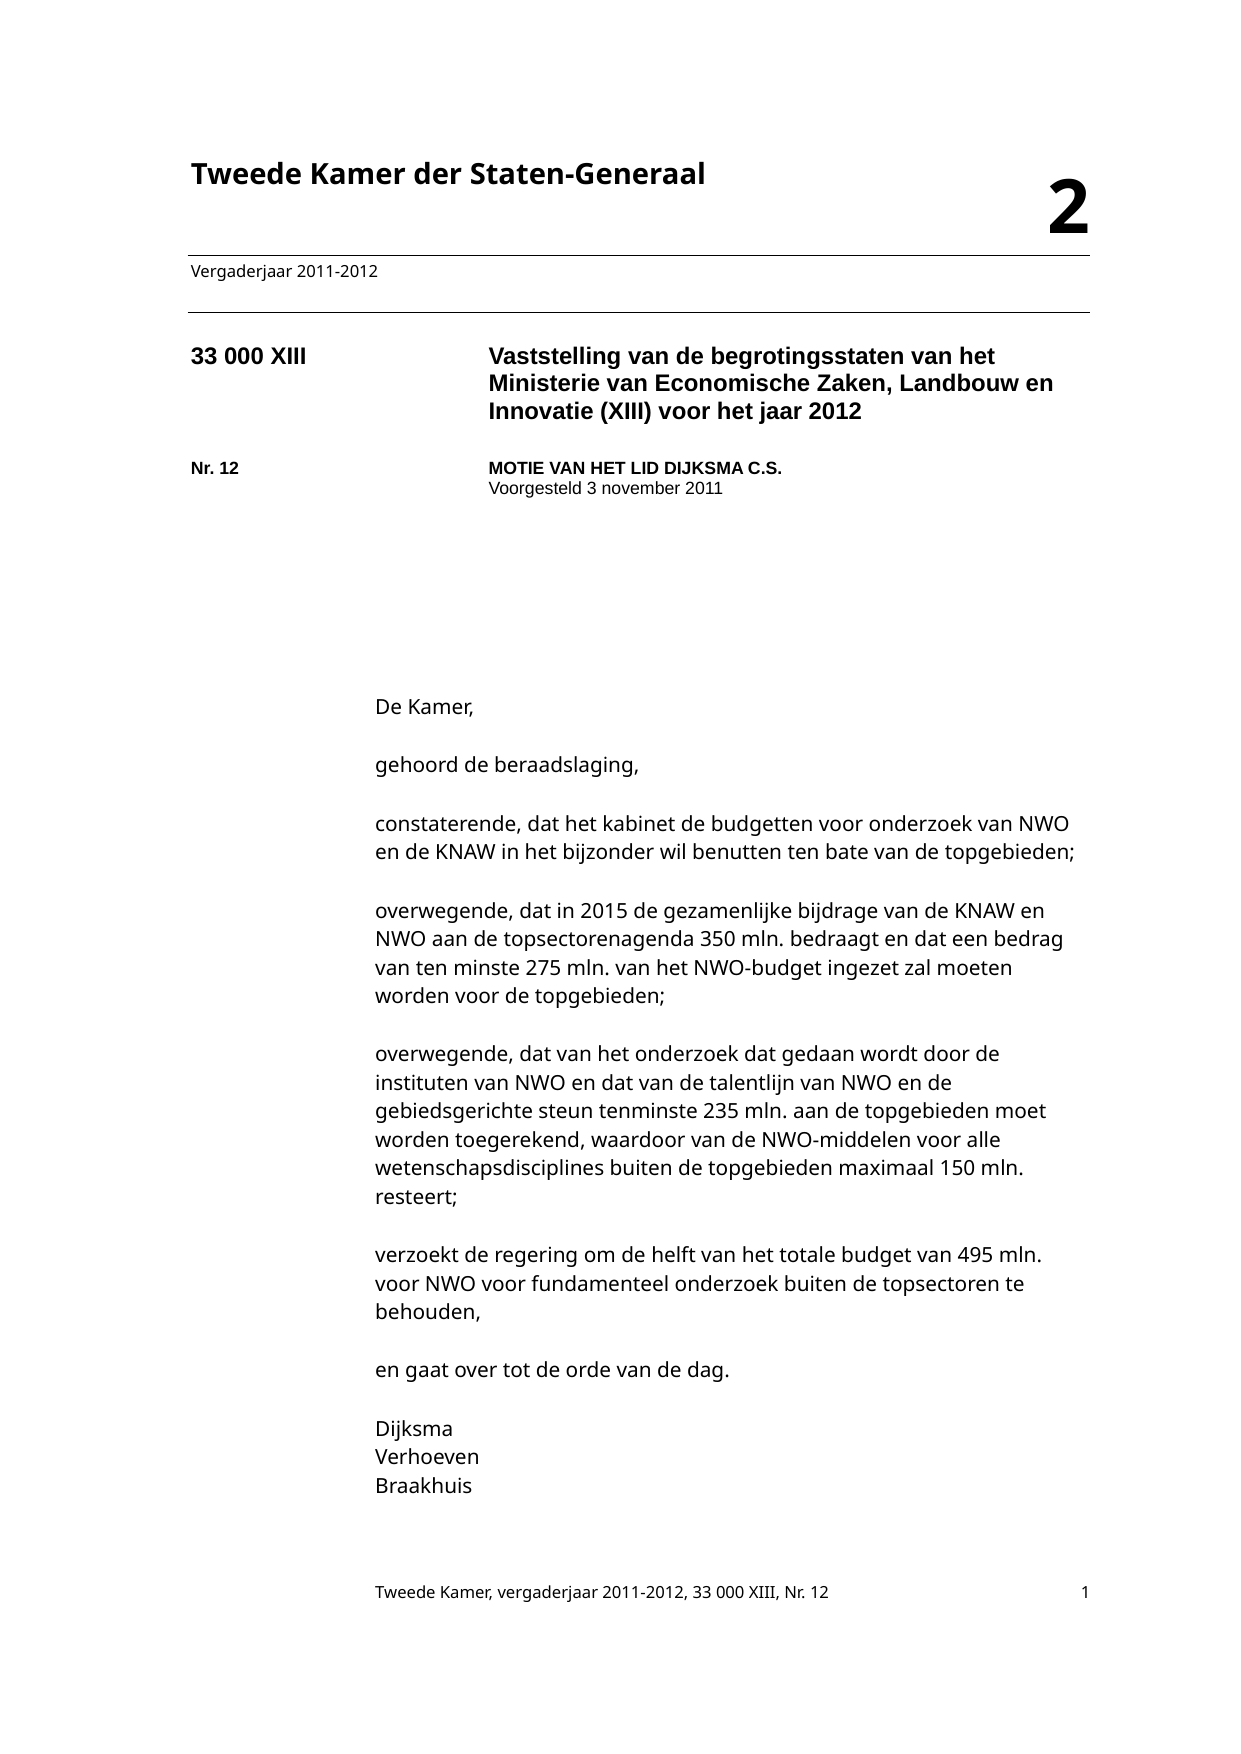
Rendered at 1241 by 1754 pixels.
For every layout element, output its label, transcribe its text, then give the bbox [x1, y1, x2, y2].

table_cell MOTIE VAN HET LID DIJKSMA C.S. Voorgesteld 3 november 2011 [485, 455, 1090, 573]
table_cell Vergaderjaar 2011-2012 [188, 256, 485, 312]
table_header 2 [910, 150, 1090, 255]
table_cell Vaststelling van de begrotingsstaten van het Ministerie van Economische Zaken, Landbouw en Innovatie (XIII) voor het jaar 2012 [485, 339, 1090, 454]
text en gaat over tot de orde van de dag. [375, 1356, 1090, 1384]
table_cell 33 000 XIII [188, 339, 485, 454]
text constaterende, dat het kabinet de budgetten voor onderzoek van NWO en de KNAW in het bijzonder wil benutten ten bate van de topgebieden; [375, 809, 1090, 866]
text overwegende, dat van het onderzoek dat gedaan wordt door de instituten van NWO en dat van de talentlijn van NWO en de gebiedsgerichte steun tenminste 235 mln. aan de topgebieden moet worden toegerekend, waardoor van de NWO-middelen voor alle wetenschapsdisciplines buiten de topgebieden maximaal 150 mln. resteert; [375, 1039, 1090, 1210]
table_cell Nr. 12 [188, 455, 485, 573]
text overwegende, dat in 2015 de gezamenlijke bijdrage van de KNAW en NWO aan de topsectorenagenda 350 mln. bedraagt en dat een bedrag van ten minste 275 mln. van het NWO-budget ingezet zal moeten worden voor de topgebieden; [375, 896, 1090, 1009]
text De Kamer, [375, 692, 1090, 721]
table_cell [485, 256, 1090, 312]
table_header Tweede Kamer der Staten-Generaal [188, 150, 909, 255]
text gehoord de beraadslaging, [375, 751, 1090, 779]
text verzoekt de regering om de helft van het totale budget van 495 mln. voor NWO voor fundamenteel onderzoek buiten de topsectoren te behouden, [375, 1240, 1090, 1326]
table_cell [485, 313, 1090, 339]
text Verhoeven [375, 1442, 1090, 1471]
table_cell [188, 313, 485, 339]
text Dijksma [375, 1414, 1090, 1442]
text Braakhuis [375, 1471, 1090, 1499]
